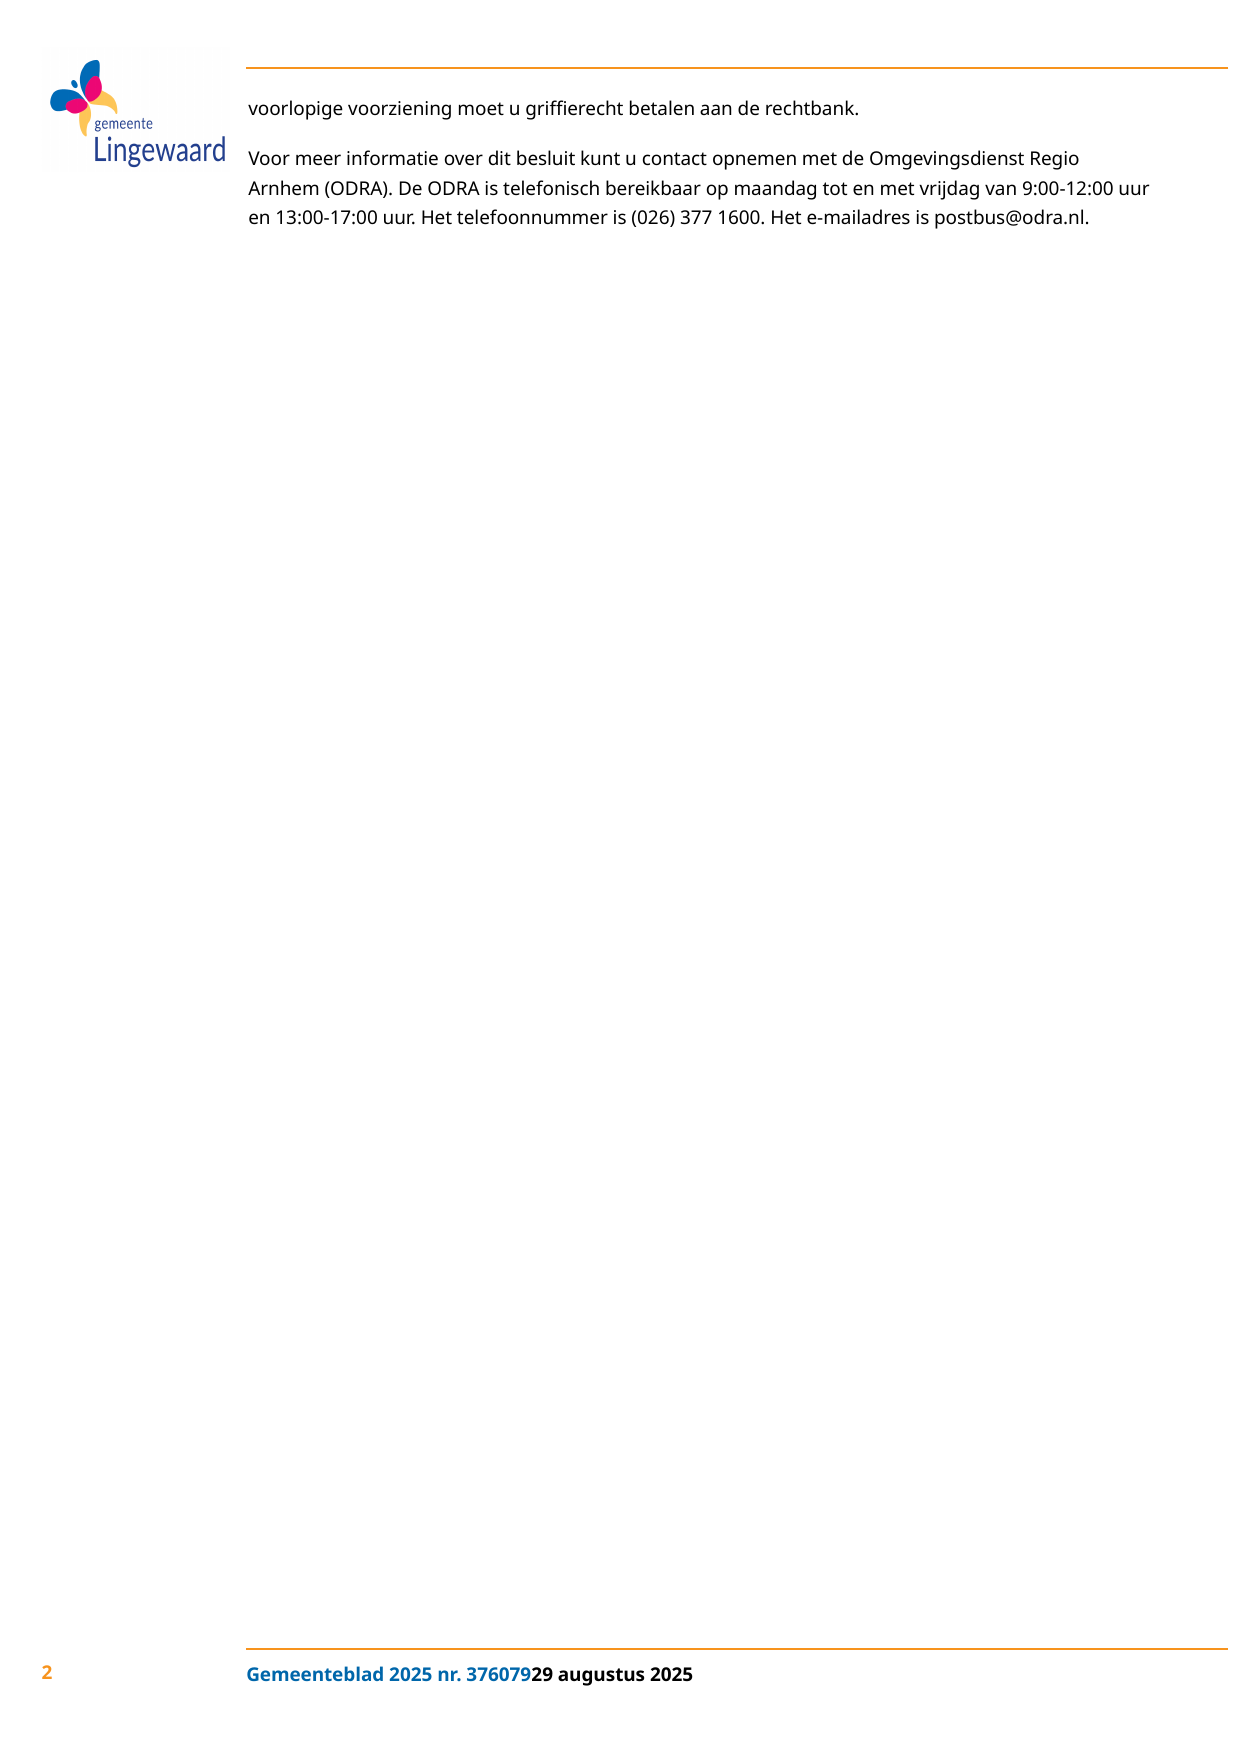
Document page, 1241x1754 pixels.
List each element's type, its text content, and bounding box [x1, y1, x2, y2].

text Voor meer informatie over dit besluit kunt u contact opnemen met de Omgevingsdienst Regio Arnhem (ODRA). De ODRA is telefonisch bereikbaar op maandag tot en met vrijdag van 9:00-12:00 uur en 13:00-17:00 uur. Het telefoonnummer is (026) 377 1600. Het e-mailadres is postbus@odra.nl. [248, 145, 1152, 230]
picture [41, 47, 231, 172]
text voorlopige voorziening moet u griffierecht betalen aan de rechtbank. [248, 95, 1152, 121]
